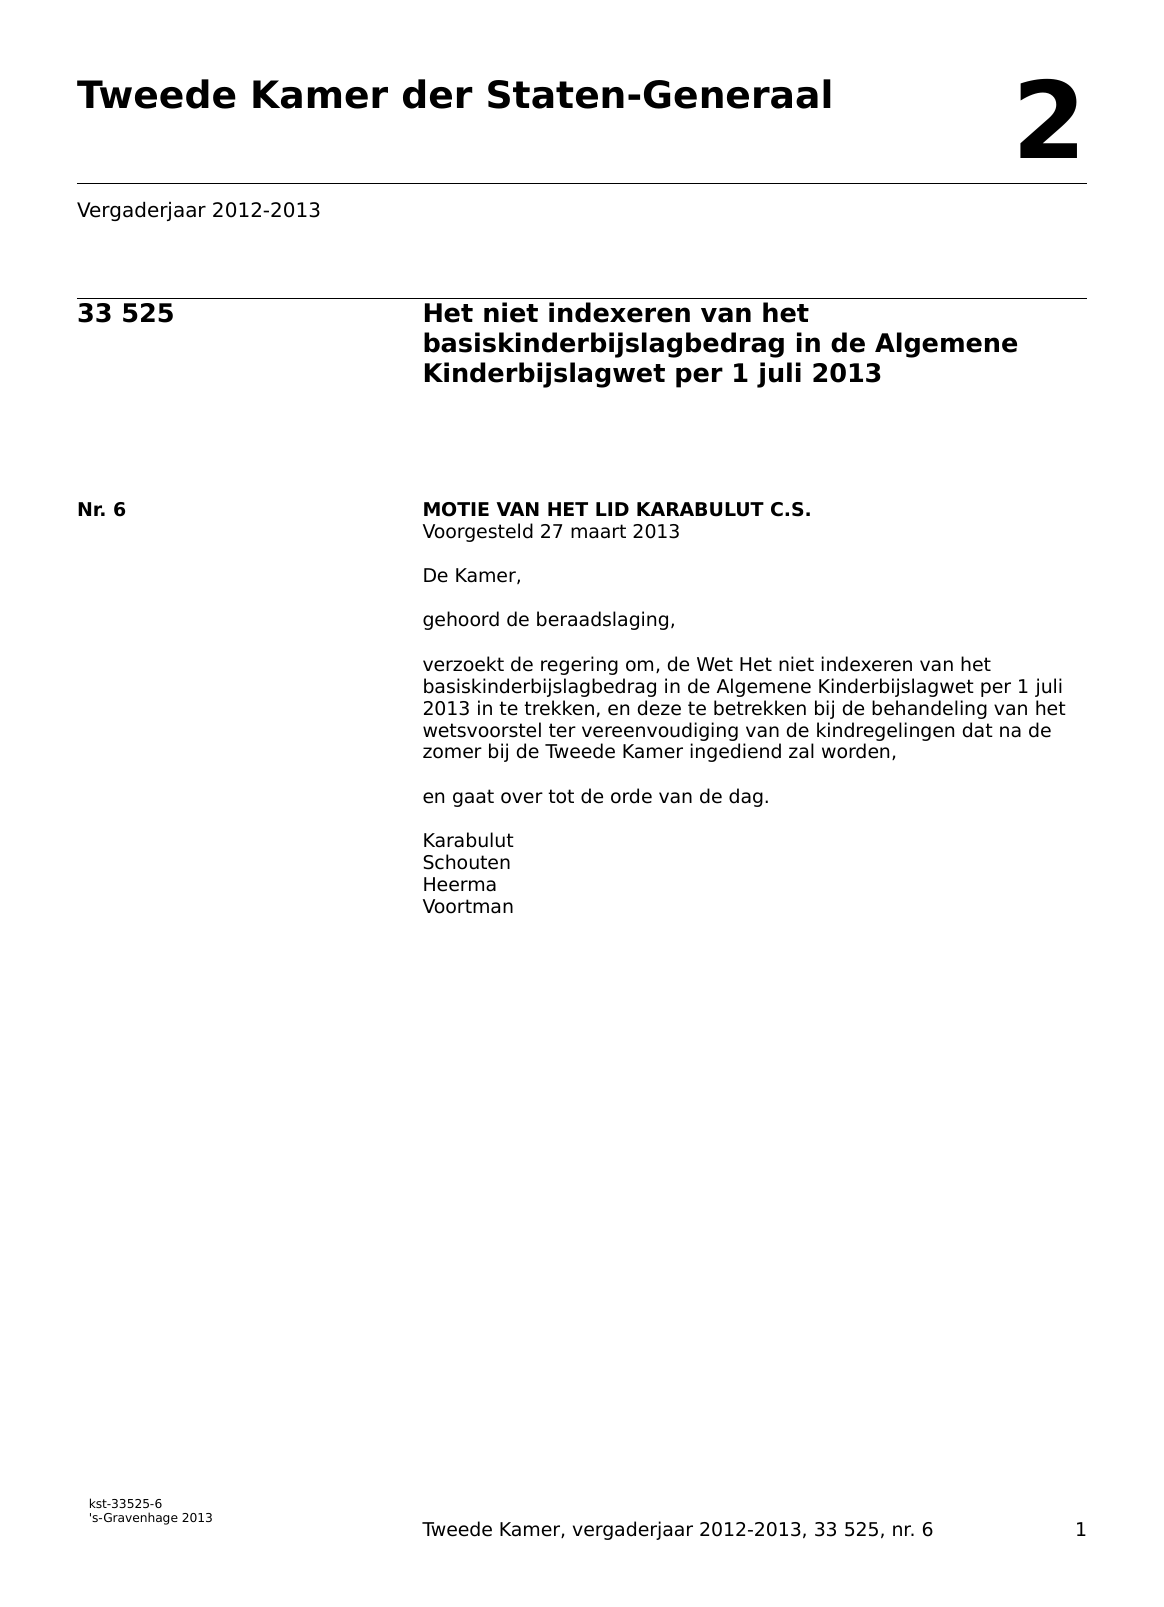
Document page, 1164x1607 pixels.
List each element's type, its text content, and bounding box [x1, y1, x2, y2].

text 's-Gravenhage 2013 [88, 1511, 323, 1525]
text kst-33525-6 [88, 1497, 323, 1511]
text verzoekt de regering om, de Wet Het niet indexeren van het basiskinderbijslagbedrag in de Algemene Kinderbijslagwet per 1 juli 2013 in te trekken, en deze te betrekken bij de behandeling van het wetsvoorstel ter vereenvoudiging van de kindregelingen dat na de zomer bij de Tweede Kamer ingediend zal worden, [422, 653, 1087, 763]
table_header 2 [886, 59, 1087, 183]
text Voorgesteld 27 maart 2013 [422, 521, 1087, 543]
text Heerma [422, 874, 1087, 896]
table_header Tweede Kamer der Staten-Generaal [77, 59, 886, 183]
text Schouten [422, 852, 1087, 874]
text gehoord de beraadslaging, [422, 609, 1087, 631]
text De Kamer, [422, 565, 1087, 587]
text Voortman [422, 896, 1087, 918]
text Karabulut [422, 830, 1087, 852]
subtitle Nr. 6 MOTIE VAN HET LID KARABULUT C.S. [77, 499, 1087, 521]
subtitle 33 525 Het niet indexeren van het basiskinderbijslagbedrag in de Algemene Kinderbijslagwet per 1 juli 2013 [77, 299, 1087, 388]
table_cell Vergaderjaar 2012-2013 [77, 184, 1087, 298]
text en gaat over tot de orde van de dag. [422, 786, 1087, 808]
